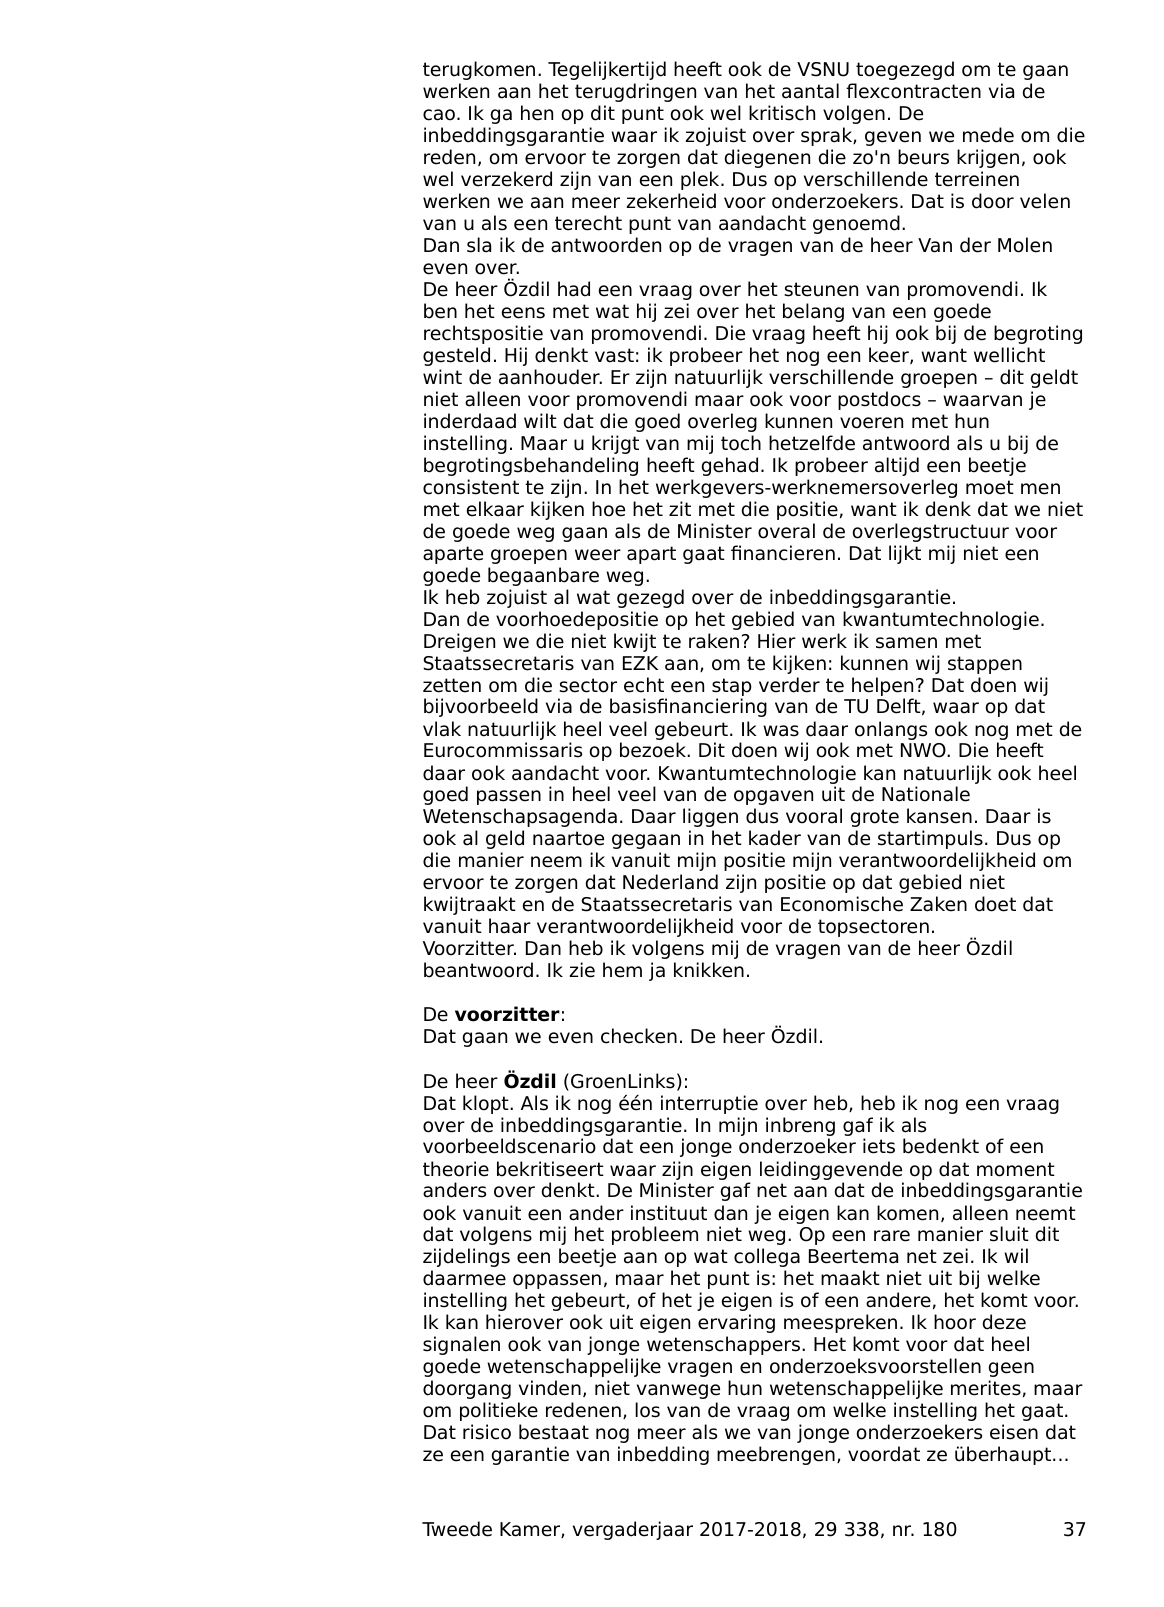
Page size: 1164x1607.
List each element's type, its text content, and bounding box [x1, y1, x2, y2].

text Dat klopt. Als ik nog één interruptie over heb, heb ik nog een vraag over de inbeddingsgarantie. In mijn inbreng gaf ik als voorbeeldscenario dat een jonge onderzoeker iets bedenkt of een theorie bekritiseert waar zijn eigen leidinggevende op dat moment anders over denkt. De Minister gaf net aan dat de inbeddingsgarantie ook vanuit een ander instituut dan je eigen kan komen, alleen neemt dat volgens mij het probleem niet weg. Op een rare manier sluit dit zijdelings een beetje aan op wat collega Beertema net zei. Ik wil daarmee oppassen, maar het punt is: het maakt niet uit bij welke instelling het gebeurt, of het je eigen is of een andere, het komt voor. Ik kan hierover ook uit eigen ervaring meespreken. Ik hoor deze signalen ook van jonge wetenschappers. Het komt voor dat heel goede wetenschappelijke vragen en onderzoeksvoorstellen geen doorgang vinden, niet vanwege hun wetenschappelijke merites, maar om politieke redenen, los van de vraag om welke instelling het gaat. Dat risico bestaat nog meer als we van jonge onderzoekers eisen dat ze een garantie van inbedding meebrengen, voordat ze überhaupt... [422, 1092, 1087, 1466]
text De heer Özdil had een vraag over het steunen van promovendi. Ik ben het eens met wat hij zei over het belang van een goede rechtspositie van promovendi. Die vraag heeft hij ook bij de begroting gesteld. Hij denkt vast: ik probeer het nog een keer, want wellicht wint de aanhouder. Er zijn natuurlijk verschillende groepen – dit geldt niet alleen voor promovendi maar ook voor postdocs – waarvan je inderdaad wilt dat die goed overleg kunnen voeren met hun instelling. Maar u krijgt van mij toch hetzelfde antwoord als u bij de begrotingsbehandeling heeft gehad. Ik probeer altijd een beetje consistent te zijn. In het werkgevers-werknemersoverleg moet men met elkaar kijken hoe het zit met die positie, want ik denk dat we niet de goede weg gaan als de Minister overal de overlegstructuur voor aparte groepen weer apart gaat financieren. Dat lijkt mij niet een goede begaanbare weg. [422, 279, 1087, 587]
text Dat gaan we even checken. De heer Özdil. [422, 1026, 1087, 1048]
text Voorzitter. Dan heb ik volgens mij de vragen van de heer Özdil beantwoord. Ik zie hem ja knikken. [422, 938, 1087, 982]
text De heer Özdil (GroenLinks): [422, 1071, 1087, 1092]
text Dan sla ik de antwoorden op de vragen van de heer Van der Molen even over. [422, 235, 1087, 279]
text terugkomen. Tegelijkertijd heeft ook de VSNU toegezegd om te gaan werken aan het terugdringen van het aantal flexcontracten via de cao. Ik ga hen op dit punt ook wel kritisch volgen. De inbeddingsgarantie waar ik zojuist over sprak, geven we mede om die reden, om ervoor te zorgen dat diegenen die zo'n beurs krijgen, ook wel verzekerd zijn van een plek. Dus op verschillende terreinen werken we aan meer zekerheid voor onderzoekers. Dat is door velen van u als een terecht punt van aandacht genoemd. [422, 59, 1087, 235]
text De voorzitter: [422, 1004, 1087, 1026]
text Dan de voorhoedepositie op het gebied van kwantumtechnologie. Dreigen we die niet kwijt te raken? Hier werk ik samen met Staatssecretaris van EZK aan, om te kijken: kunnen wij stappen zetten om die sector echt een stap verder te helpen? Dat doen wij bijvoorbeeld via de basisfinanciering van de TU Delft, waar op dat vlak natuurlijk heel veel gebeurt. Ik was daar onlangs ook nog met de Eurocommissaris op bezoek. Dit doen wij ook met NWO. Die heeft daar ook aandacht voor. Kwantumtechnologie kan natuurlijk ook heel goed passen in heel veel van de opgaven uit de Nationale Wetenschapsagenda. Daar liggen dus vooral grote kansen. Daar is ook al geld naartoe gegaan in het kader van de startimpuls. Dus op die manier neem ik vanuit mijn positie mijn verantwoordelijkheid om ervoor te zorgen dat Nederland zijn positie op dat gebied niet kwijtraakt en de Staatssecretaris van Economische Zaken doet dat vanuit haar verantwoordelijkheid voor de topsectoren. [422, 608, 1087, 938]
text Ik heb zojuist al wat gezegd over de inbeddingsgarantie. [422, 587, 1087, 608]
